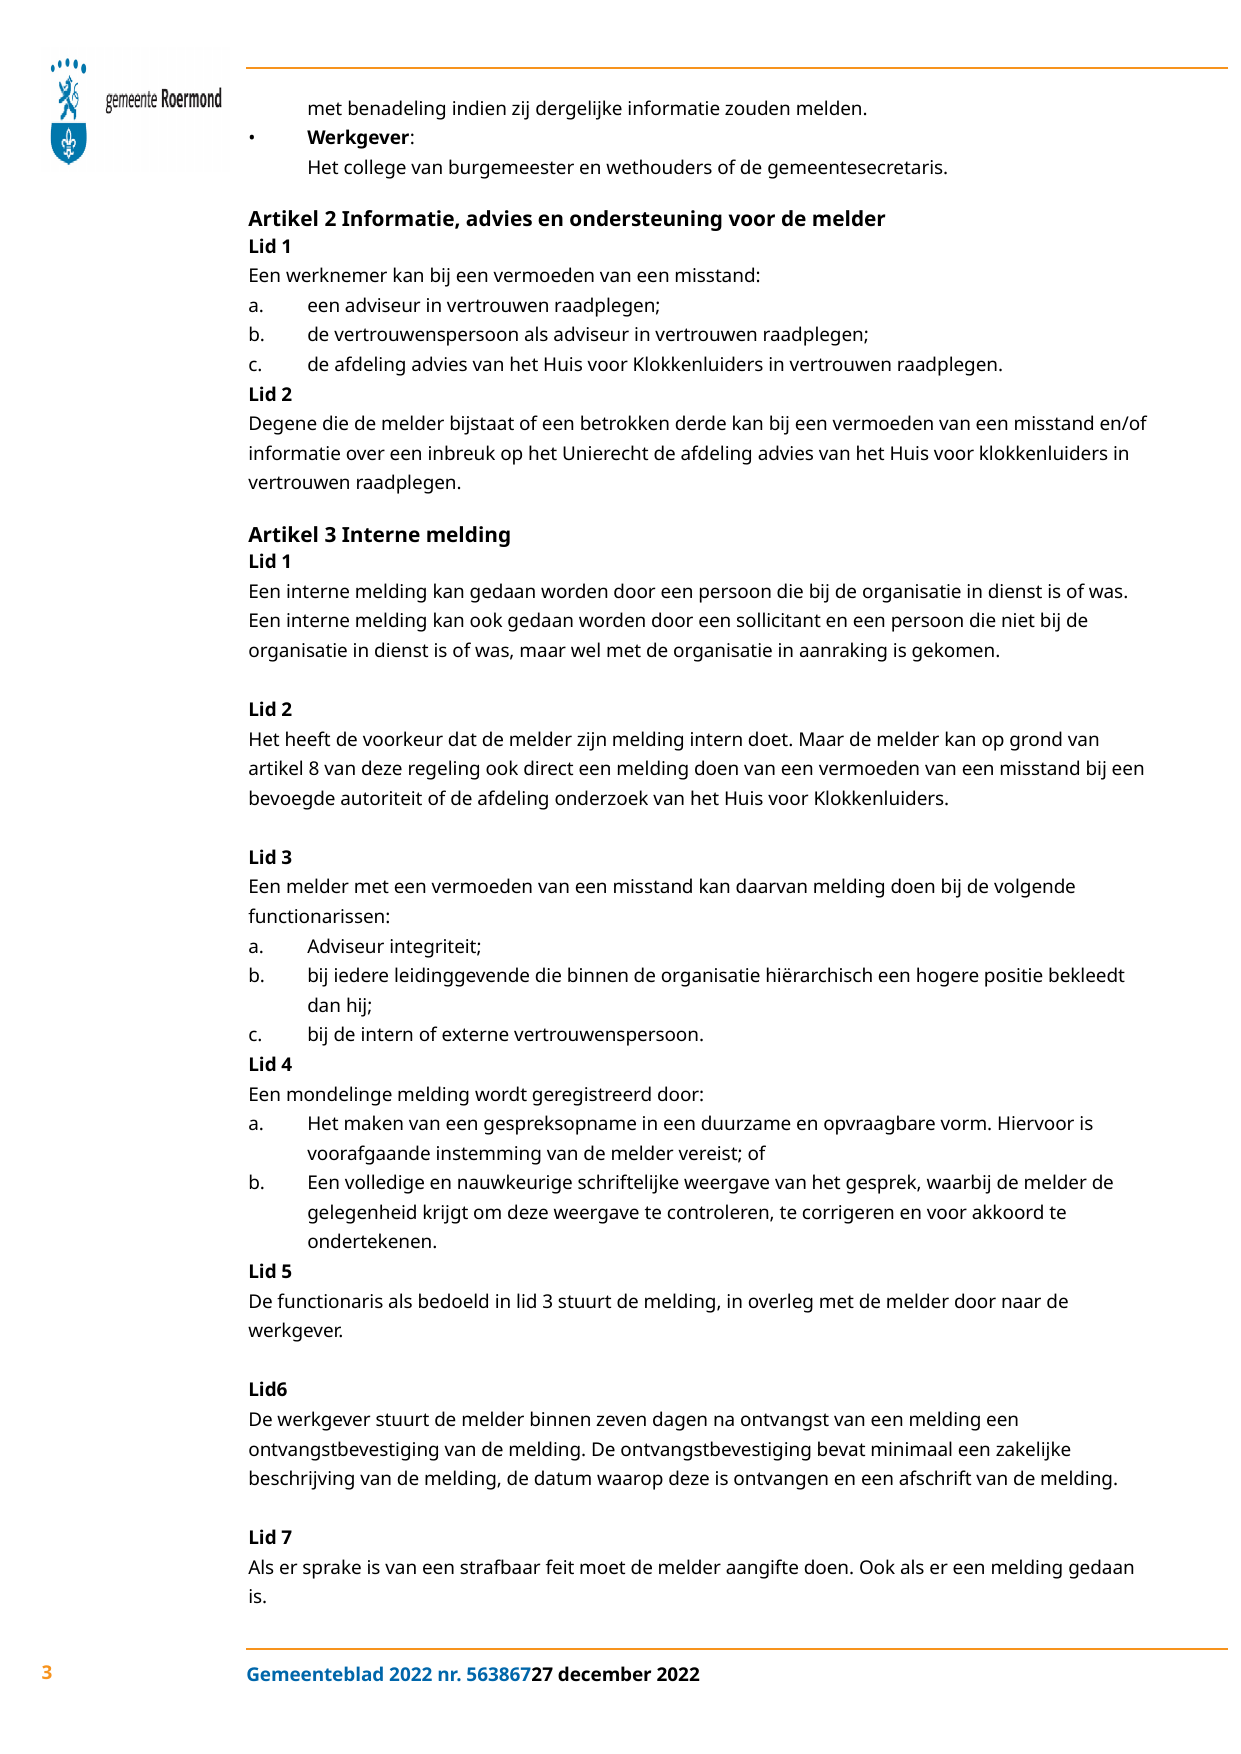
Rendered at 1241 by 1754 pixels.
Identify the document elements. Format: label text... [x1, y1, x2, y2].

list met benadeling indien zij dergelijke informatie zouden melden. [248, 95, 1152, 121]
picture [41, 47, 231, 172]
text Lid 1 [248, 233, 1152, 258]
text Artikel 2 Informatie, advies en ondersteuning voor de melder [248, 204, 1152, 233]
list bij de intern of externe vertrouwenspersoon. [248, 1022, 1152, 1047]
text Een werknemer kan bij een vermoeden van een misstand: [248, 262, 1152, 288]
text Lid 2 [248, 696, 1152, 722]
list Het college van burgemeester en wethouders of de gemeentesecretaris. [248, 154, 1152, 180]
text Een interne melding kan gedaan worden door een persoon die bij de organisatie in dienst is of was. Een interne melding kan ook gedaan worden door een sollicitant en een persoon die niet bij de organisatie in dienst is of was, maar wel met de organisatie in aanraking is gekomen. [248, 578, 1152, 663]
text Lid6 [248, 1377, 1152, 1402]
text De werkgever stuurt de melder binnen zeven dagen na ontvangst van een melding een ontvangstbevestiging van de melding. De ontvangstbevestiging bevat minimaal een zakelijke beschrijving van de melding, de datum waarop deze is ontvangen en een afschrift van de melding. [248, 1406, 1152, 1491]
text Lid 2 [248, 381, 1152, 406]
text Lid 4 [248, 1051, 1152, 1077]
text Artikel 3 Interne melding [248, 520, 1152, 548]
text De functionaris als bedoeld in lid 3 stuurt de melding, in overleg met de melder door naar de werkgever. [248, 1288, 1152, 1343]
list Werkgever: [248, 124, 1152, 150]
list bij iedere leidinggevende die binnen de organisatie hiërarchisch een hogere positie bekleedt dan hij; [248, 962, 1152, 1018]
list de vertrouwenspersoon als adviseur in vertrouwen raadplegen; [248, 322, 1152, 347]
list Adviseur integriteit; [248, 933, 1152, 959]
list de afdeling advies van het Huis voor Klokkenluiders in vertrouwen raadplegen. [248, 351, 1152, 377]
text Een melder met een vermoeden van een misstand kan daarvan melding doen bij de volgende functionarissen: [248, 874, 1152, 929]
text Lid 3 [248, 844, 1152, 870]
text Het heeft de voorkeur dat de melder zijn melding intern doet. Maar de melder kan op grond van artikel 8 van deze regeling ook direct een melding doen van een vermoeden van een misstand bij een bevoegde autoriteit of de afdeling onderzoek van het Huis voor Klokkenluiders. [248, 726, 1152, 811]
text Een mondelinge melding wordt geregistreerd door: [248, 1081, 1152, 1107]
list een adviseur in vertrouwen raadplegen; [248, 292, 1152, 318]
list Het maken van een gespreksopname in een duurzame en opvraagbare vorm. Hiervoor is voorafgaande instemming van de melder vereist; of [248, 1110, 1152, 1166]
text Lid 5 [248, 1258, 1152, 1284]
text Als er sprake is van een strafbaar feit moet de melder aangifte doen. Ook als er een melding gedaan is. [248, 1554, 1152, 1609]
text Lid 7 [248, 1524, 1152, 1550]
text Degene die de melder bijstaat of een betrokken derde kan bij een vermoeden van een misstand en/of informatie over een inbreuk op het Unierecht de afdeling advies van het Huis voor klokkenluiders in vertrouwen raadplegen. [248, 410, 1152, 495]
text Lid 1 [248, 548, 1152, 574]
list Een volledige en nauwkeurige schriftelijke weergave van het gesprek, waarbij de melder de gelegenheid krijgt om deze weergave te controleren, te corrigeren en voor akkoord te ondertekenen. [248, 1169, 1152, 1254]
